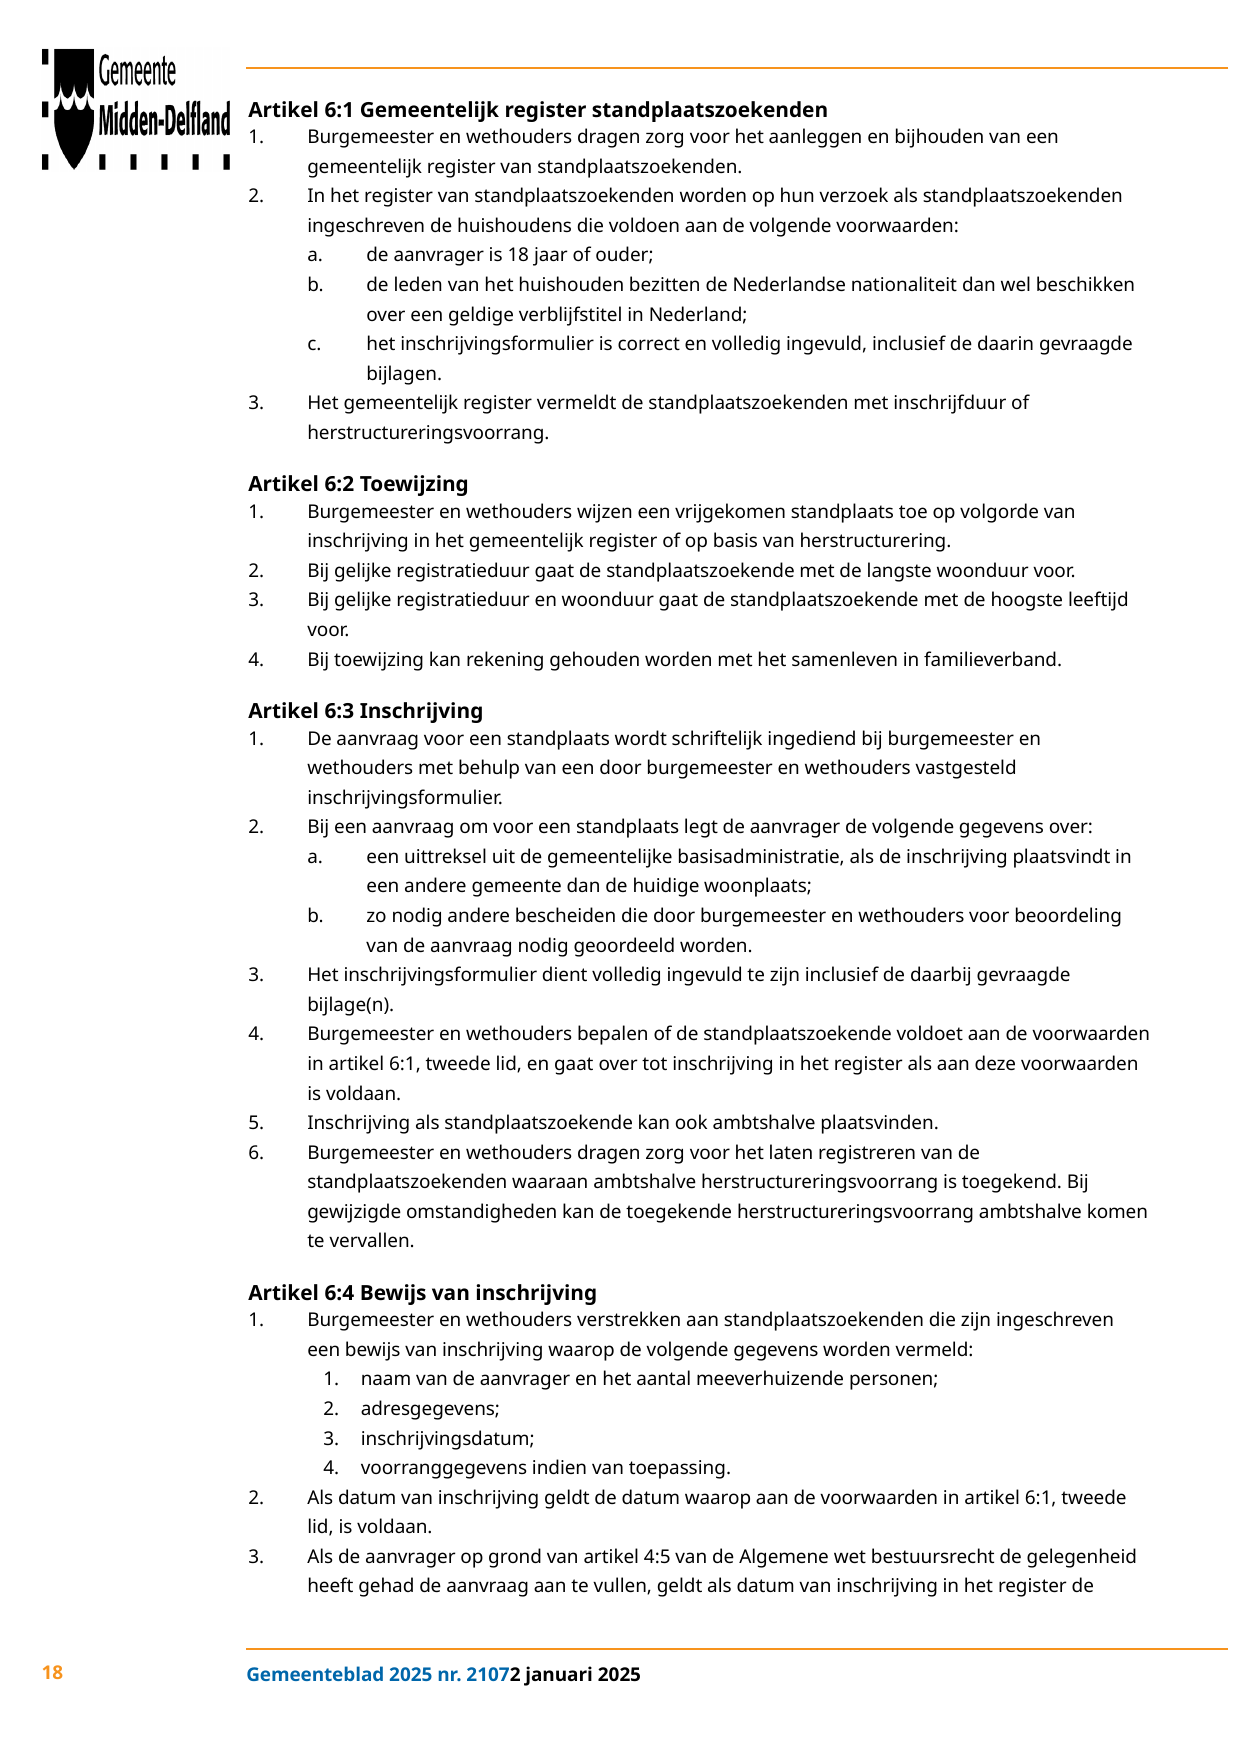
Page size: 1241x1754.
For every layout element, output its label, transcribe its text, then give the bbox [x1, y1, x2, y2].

text Artikel 6:1 Gemeentelijk register standplaatszoekenden [248, 95, 1152, 123]
text Artikel 6:3 Inschrijving [248, 696, 1152, 725]
list Inschrijving als standplaatszoekende kan ook ambtshalve plaatsvinden. [248, 1109, 1152, 1135]
list Bij gelijke registratieduur gaat de standplaatszoekende met de langste woonduur voor. [248, 557, 1152, 583]
list Burgemeester en wethouders dragen zorg voor het aanleggen en bijhouden van een gemeentelijk register van standplaatszoekenden. [248, 123, 1152, 178]
list In het register van standplaatszoekenden worden op hun verzoek als standplaatszoekenden ingeschreven de huishoudens die voldoen aan de volgende voorwaarden: [248, 182, 1152, 238]
list Burgemeester en wethouders wijzen een vrijgekomen standplaats toe op volgorde van inschrijving in het gemeentelijk register of op basis van herstructurering. [248, 498, 1152, 553]
list Bij toewijzing kan rekening gehouden worden met het samenleven in familieverband. [248, 646, 1152, 672]
list adresgegevens; [323, 1395, 1152, 1421]
list Het inschrijvingsformulier dient volledig ingevuld te zijn inclusief de daarbij gevraagde bijlage(n). [248, 961, 1152, 1017]
list Bij een aanvraag om voor een standplaats legt de aanvrager de volgende gegevens over: [248, 813, 1152, 839]
text Artikel 6:4 Bewijs van inschrijving [248, 1278, 1152, 1306]
list Burgemeester en wethouders verstrekken aan standplaatszoekenden die zijn ingeschreven een bewijs van inschrijving waarop de volgende gegevens worden vermeld: [248, 1306, 1152, 1362]
list Bij gelijke registratieduur en woonduur gaat de standplaatszoekende met de hoogste leeftijd voor. [248, 587, 1152, 642]
list Het gemeentelijk register vermeldt de standplaatszoekenden met inschrijfduur of herstructureringsvoorrang. [248, 389, 1152, 445]
list Als de aanvrager op grond van artikel 4:5 van de Algemene wet bestuursrecht de gelegenheid heeft gehad de aanvraag aan te vullen, geldt als datum van inschrijving in het register de [248, 1543, 1152, 1598]
list Als datum van inschrijving geldt de datum waarop aan de voorwaarden in artikel 6:1, tweede lid, is voldaan. [248, 1484, 1152, 1539]
list Burgemeester en wethouders bepalen of de standplaatszoekende voldoet aan de voorwaarden in artikel 6:1, tweede lid, en gaat over tot inschrijving in het register als aan deze voorwaarden is voldaan. [248, 1021, 1152, 1105]
list het inschrijvingsformulier is correct en volledig ingevuld, inclusief de daarin gevraagde bijlagen. [307, 330, 1152, 386]
list naam van de aanvrager en het aantal meeverhuizende personen; [323, 1366, 1152, 1391]
text Artikel 6:2 Toewijzing [248, 469, 1152, 498]
list de aanvrager is 18 jaar of ouder; [307, 242, 1152, 267]
list De aanvraag voor een standplaats wordt schriftelijk ingediend bij burgemeester en wethouders met behulp van een door burgemeester en wethouders vastgesteld inschrijvingsformulier. [248, 725, 1152, 809]
list Burgemeester en wethouders dragen zorg voor het laten registreren van de standplaatszoekenden waaraan ambtshalve herstructureringsvoorrang is toegekend. Bij gewijzigde omstandigheden kan de toegekende herstructureringsvoorrang ambtshalve komen te vervallen. [248, 1139, 1152, 1253]
list de leden van het huishouden bezitten de Nederlandse nationaliteit dan wel beschikken over een geldige verblijfstitel in Nederland; [307, 271, 1152, 326]
list een uittreksel uit de gemeentelijke basisadministratie, als de inschrijving plaatsvindt in een andere gemeente dan de huidige woonplaats; [307, 843, 1152, 898]
list zo nodig andere bescheiden die door burgemeester en wethouders voor beoordeling van de aanvraag nodig geoordeeld worden. [307, 902, 1152, 957]
list inschrijvingsdatum; [323, 1425, 1152, 1451]
list voorranggegevens indien van toepassing. [323, 1454, 1152, 1480]
picture [41, 47, 231, 172]
